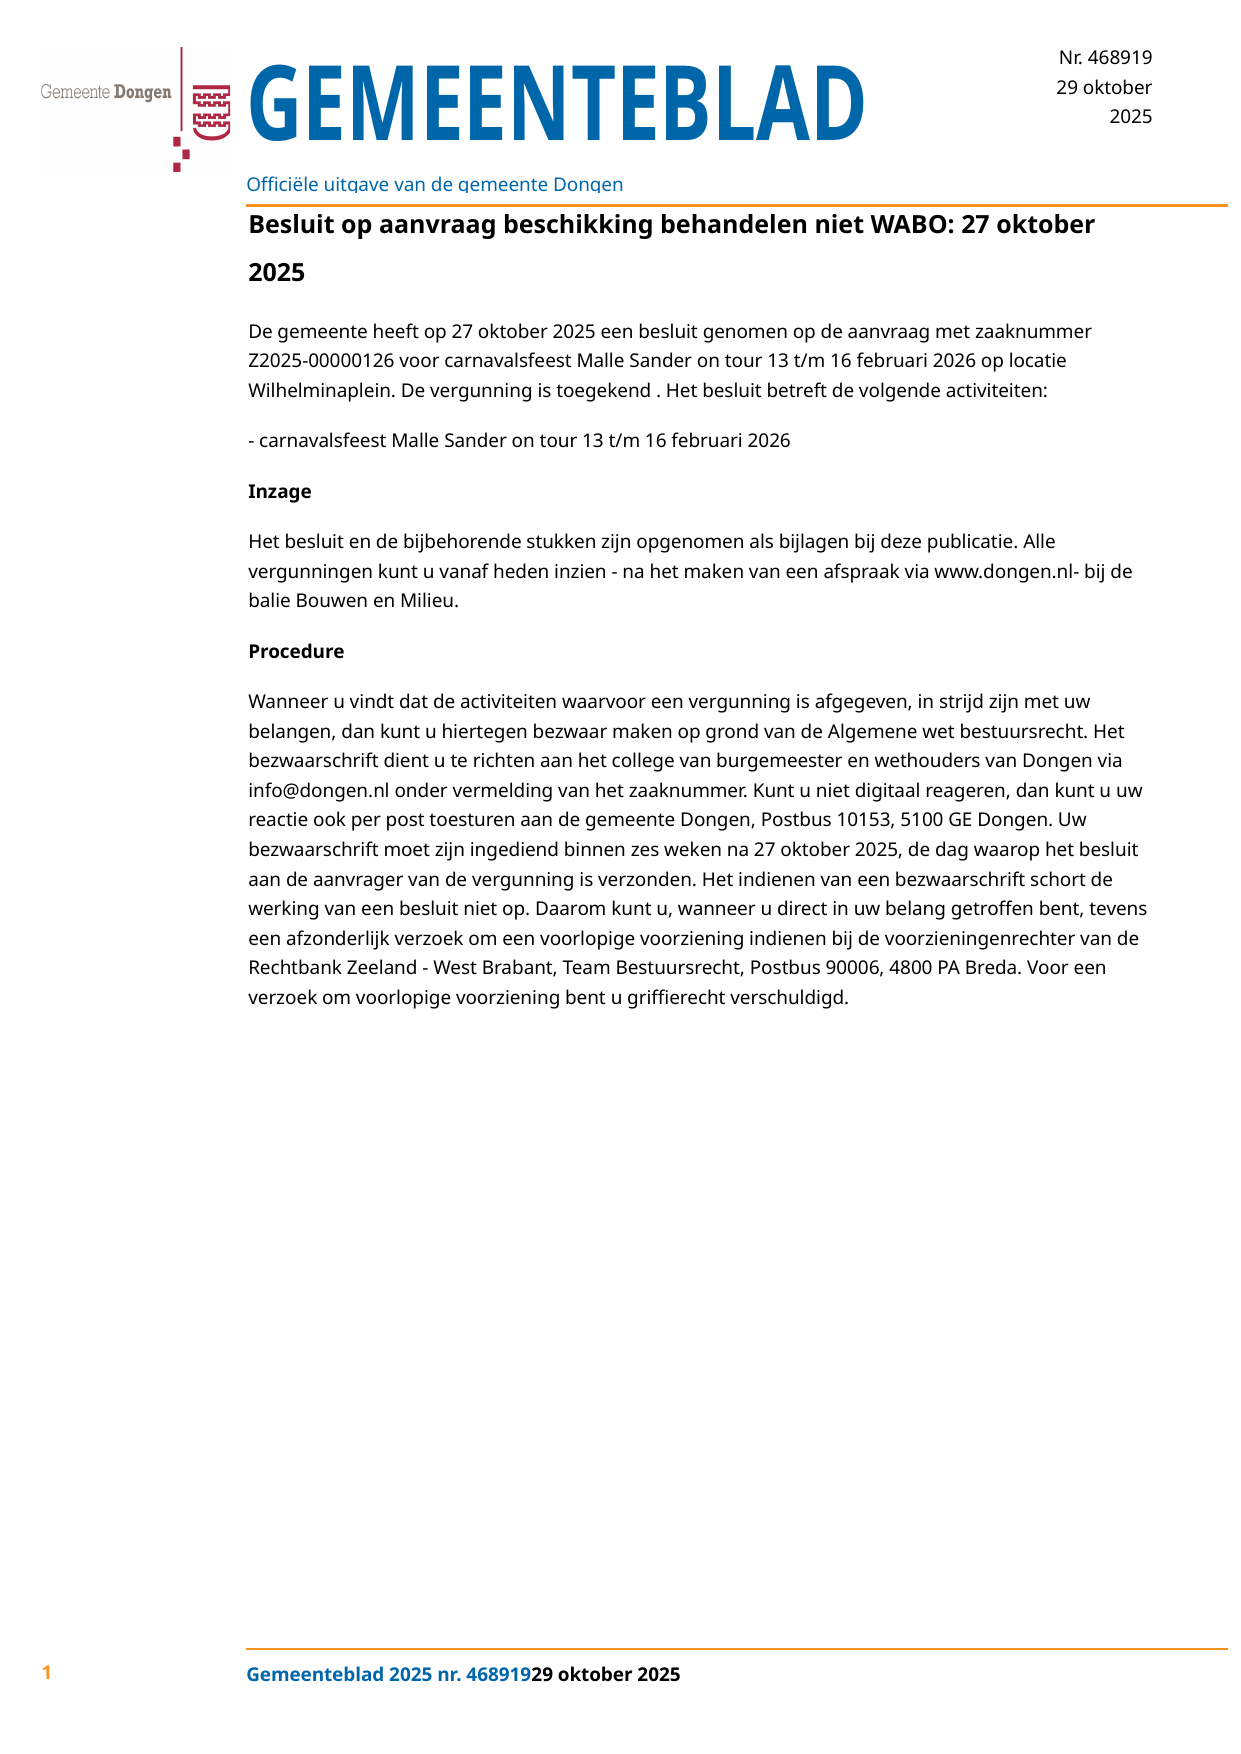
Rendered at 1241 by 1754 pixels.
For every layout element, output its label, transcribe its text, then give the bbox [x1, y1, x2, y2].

text Wanneer u vindt dat de activiteiten waarvoor een vergunning is afgegeven, in strijd zijn met uw belangen, dan kunt u hiertegen bezwaar maken op grond van de Algemene wet bestuursrecht. Het bezwaarschrift dient u te richten aan het college van burgemeester en wethouders van Dongen via info@dongen.nl onder vermelding van het zaaknummer. Kunt u niet digitaal reageren, dan kunt u uw reactie ook per post toesturen aan de gemeente Dongen, Postbus 10153, 5100 GE Dongen. Uw bezwaarschrift moet zijn ingediend binnen zes weken na 27 oktober 2025, de dag waarop het besluit aan de aanvrager van de vergunning is verzonden. Het indienen van een bezwaarschrift schort de werking van een besluit niet op. Daarom kunt u, wanneer u direct in uw belang getroffen bent, tevens een afzonderlijk verzoek om een voorlopige voorziening indienen bij de voorzieningenrechter van de Rechtbank Zeeland - West Brabant, Team Bestuursrecht, Postbus 90006, 4800 PA Breda. Voor een verzoek om voorlopige voorziening bent u griffierecht verschuldigd. [248, 688, 1152, 1010]
text Het besluit en de bijbehorende stukken zijn opgenomen als bijlagen bij deze publicatie. Alle vergunningen kunt u vanaf heden inzien - na het maken van een afspraak via www.dongen.nl- bij de balie Bouwen en Milieu. [248, 528, 1152, 613]
text Besluit op aanvraag beschikking behandelen niet WABO: 27 oktober 2025 [248, 207, 1152, 288]
text Inzage [248, 478, 1152, 504]
text Procedure [248, 638, 1152, 664]
text - carnavalsfeest Malle Sander on tour 13 t/m 16 februari 2026 [248, 427, 1152, 453]
text De gemeente heeft op 27 oktober 2025 een besluit genomen op de aanvraag met zaaknummer Z2025-00000126 voor carnavalsfeest Malle Sander on tour 13 t/m 16 februari 2026 op locatie Wilhelminaplein. De vergunning is toegekend . Het besluit betreft de volgende activiteiten: [248, 318, 1152, 403]
picture [41, 47, 231, 172]
